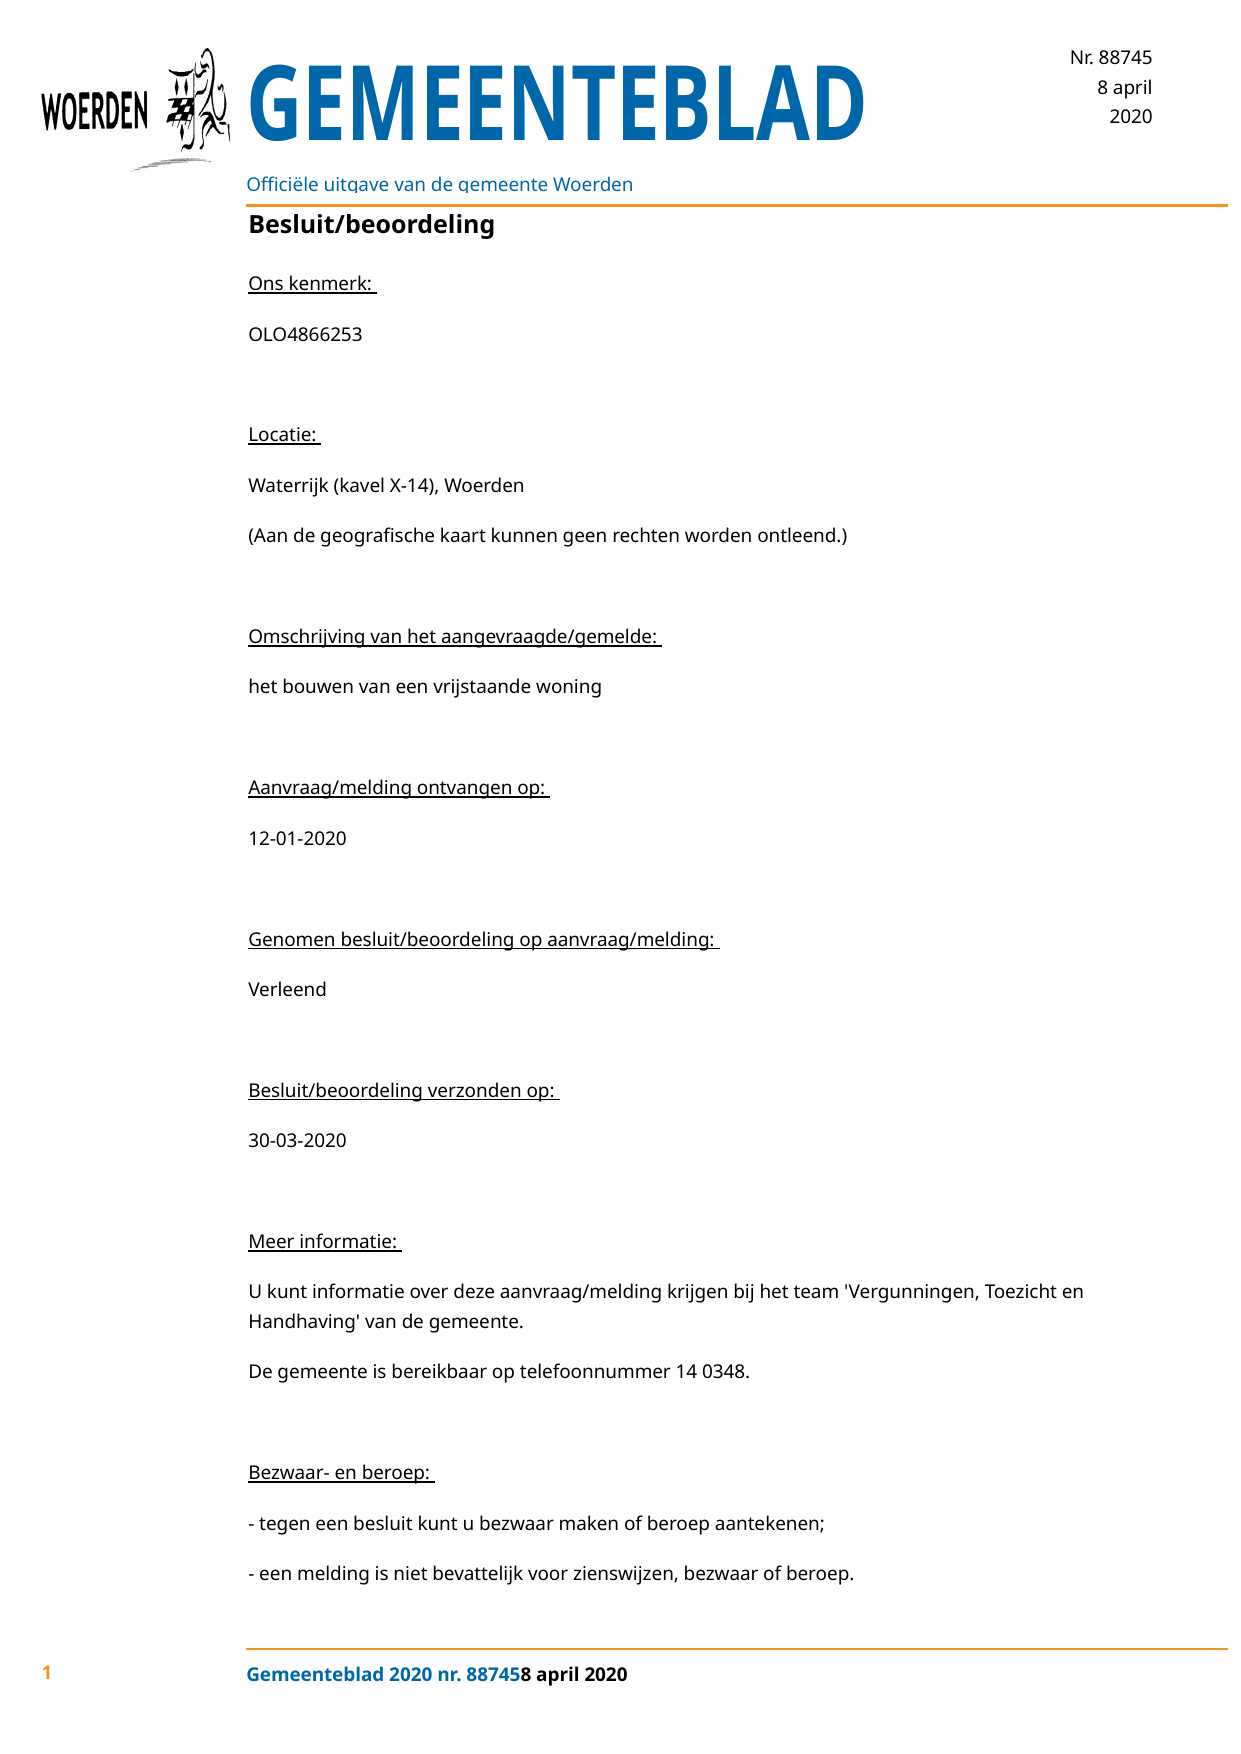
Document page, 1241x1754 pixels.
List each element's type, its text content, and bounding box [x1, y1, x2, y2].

text Bezwaar- en beroep: [248, 1459, 1152, 1485]
text Besluit/beoordeling verzonden op: [248, 1077, 1152, 1103]
text het bouwen van een vrijstaande woning [248, 674, 1152, 699]
text Verleend [248, 976, 1152, 1002]
text Ons kenmerk: [248, 270, 1152, 296]
text Besluit/beoordeling [248, 207, 1152, 241]
text 12-01-2020 [248, 825, 1152, 851]
text OLO4866253 [248, 321, 1152, 346]
text Meer informatie: [248, 1228, 1152, 1254]
text U kunt informatie over deze aanvraag/melding krijgen bij het team 'Vergunningen, Toezicht en Handhaving' van de gemeente. [248, 1279, 1152, 1334]
text Genomen besluit/beoordeling op aanvraag/melding: [248, 926, 1152, 951]
picture [41, 47, 231, 172]
text Locatie: [248, 422, 1152, 447]
text (Aan de geografische kaart kunnen geen rechten worden ontleend.) [248, 522, 1152, 548]
text 30-03-2020 [248, 1127, 1152, 1153]
text Waterrijk (kavel X-14), Woerden [248, 472, 1152, 498]
text De gemeente is bereikbaar op telefoonnummer 14 0348. [248, 1359, 1152, 1384]
text Omschrijving van het aangevraagde/gemelde: [248, 623, 1152, 649]
text - een melding is niet bevattelijk voor zienswijzen, bezwaar of beroep. [248, 1560, 1152, 1586]
text - tegen een besluit kunt u bezwaar maken of beroep aantekenen; [248, 1510, 1152, 1536]
text Aanvraag/melding ontvangen op: [248, 774, 1152, 800]
